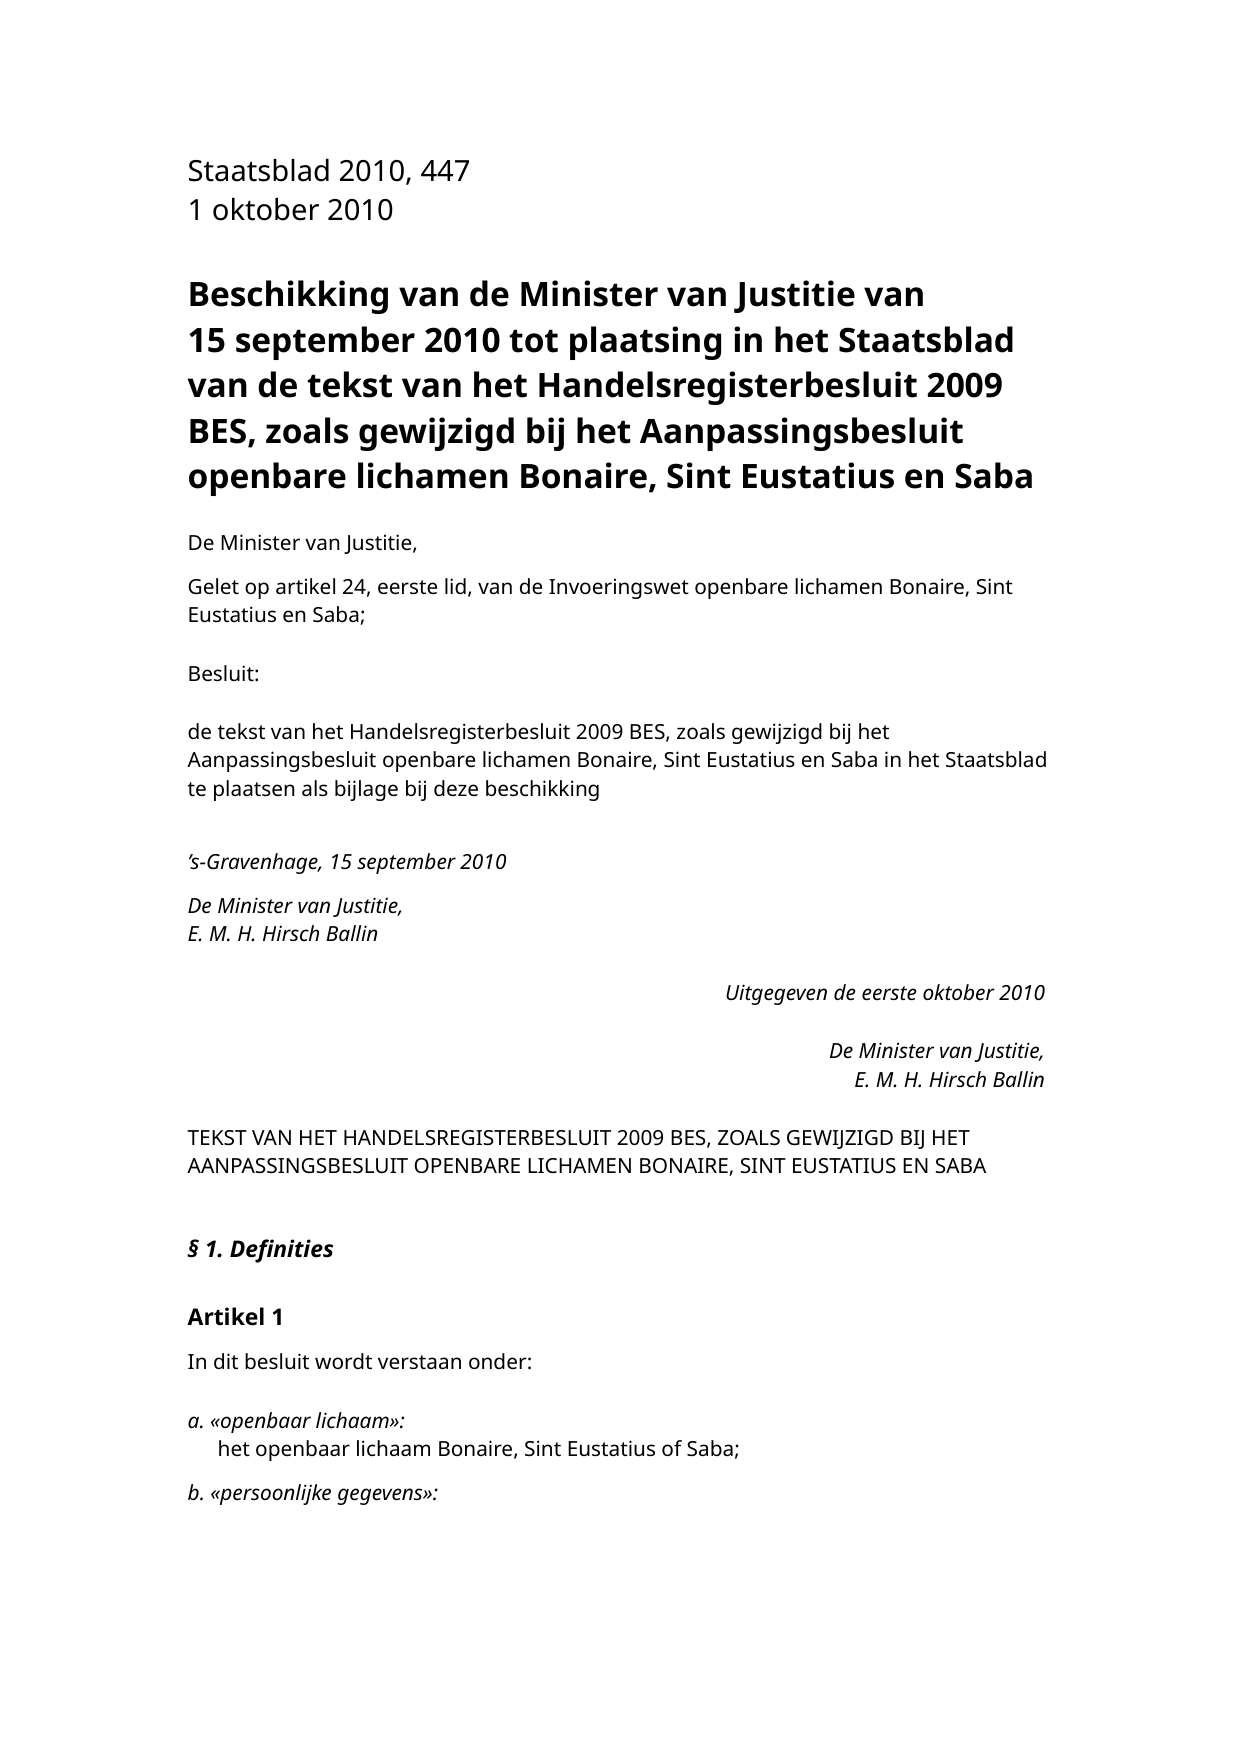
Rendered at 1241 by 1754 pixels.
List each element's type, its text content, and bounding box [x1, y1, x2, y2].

text De Minister van Justitie, [187, 528, 1053, 557]
text Staatsblad 2010, 447 [187, 150, 1053, 190]
text E. M. H. Hirsch Ballin [187, 919, 1053, 948]
text 1 oktober 2010 [187, 190, 1053, 229]
text Uitgegeven de eerste oktober 2010 [187, 978, 1053, 1006]
text de tekst van het Handelsregisterbesluit 2009 BES, zoals gewijzigd bij het Aanpassingsbesluit openbare lichamen Bonaire, Sint Eustatius en Saba in het Staatsblad te plaatsen als bijlage bij deze beschikking [187, 717, 1053, 802]
text In dit besluit wordt verstaan onder: [187, 1347, 1053, 1376]
text E. M. H. Hirsch Ballin [187, 1065, 1053, 1093]
subtitle § 1. Definities [187, 1232, 1053, 1264]
subtitle Beschikking van de Minister van Justitie van 15 september 2010 tot plaatsing in het Staatsblad van de tekst van het Handelsregisterbesluit 2009 BES, zoals gewijzigd bij het Aanpassingsbesluit openbare lichamen Bonaire, Sint Eustatius en Saba [187, 271, 1053, 498]
text b. «persoonlijke gegevens»: [187, 1478, 1053, 1506]
text De Minister van Justitie, [187, 891, 1053, 919]
subtitle Artikel 1 [187, 1301, 1053, 1332]
text De Minister van Justitie, [187, 1036, 1053, 1065]
text het openbaar lichaam Bonaire, Sint Eustatius of Saba; [217, 1434, 1053, 1463]
text Gelet op artikel 24, eerste lid, van de Invoeringswet openbare lichamen Bonaire, Sint Eustatius en Saba; [187, 572, 1053, 629]
text a. «openbaar lichaam»: [187, 1406, 1053, 1434]
text ’s-Gravenhage, 15 september 2010 [187, 847, 1053, 876]
subtitle TEKST VAN HET HANDELSREGISTERBESLUIT 2009 BES, ZOALS GEWIJZIGD BIJ HET AANPASSINGSBESLUIT OPENBARE LICHAMEN BONAIRE, SINT EUSTATIUS EN SABA [187, 1123, 1053, 1180]
text Besluit: [187, 659, 1053, 687]
